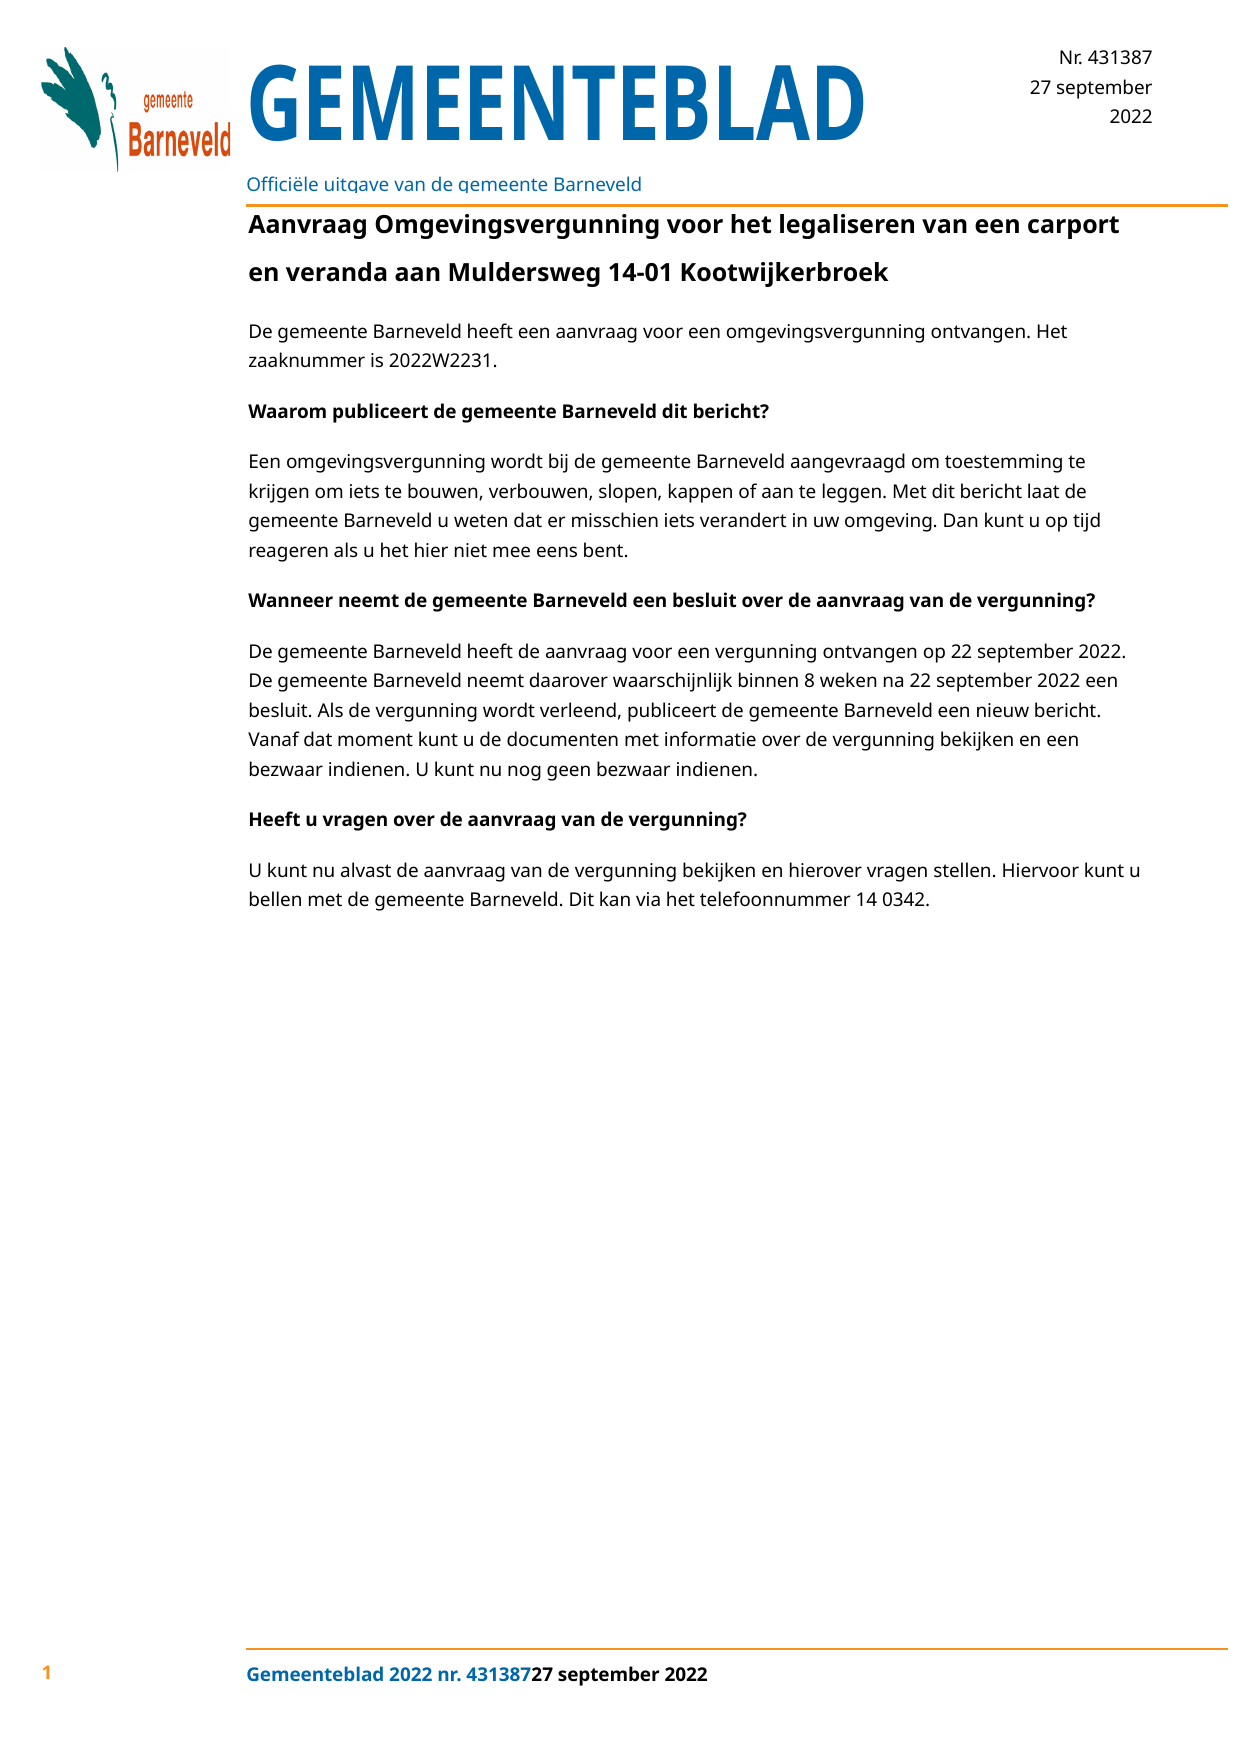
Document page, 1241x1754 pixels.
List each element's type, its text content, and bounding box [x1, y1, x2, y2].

text Een omgevingsvergunning wordt bij de gemeente Barneveld aangevraagd om toestemming te krijgen om iets te bouwen, verbouwen, slopen, kappen of aan te leggen. Met dit bericht laat de gemeente Barneveld u weten dat er misschien iets verandert in uw omgeving. Dan kunt u op tijd reageren als u het hier niet mee eens bent. [248, 448, 1152, 563]
picture [41, 47, 231, 172]
text De gemeente Barneveld heeft een aanvraag voor een omgevingsvergunning ontvangen. Het zaaknummer is 2022W2231. [248, 318, 1152, 373]
text Aanvraag Omgevingsvergunning voor het legaliseren van een carport en veranda aan Muldersweg 14-01 Kootwijkerbroek [248, 207, 1152, 288]
text Wanneer neemt de gemeente Barneveld een besluit over de aanvraag van de vergunning? [248, 587, 1152, 613]
text U kunt nu alvast de aanvraag van de vergunning bekijken en hierover vragen stellen. Hiervoor kunt u bellen met de gemeente Barneveld. Dit kan via het telefoonnummer 14 0342. [248, 857, 1152, 912]
text Waarom publiceert de gemeente Barneveld dit bericht? [248, 398, 1152, 424]
text Heeft u vragen over de aanvraag van de vergunning? [248, 807, 1152, 832]
text De gemeente Barneveld heeft de aanvraag voor een vergunning ontvangen op 22 september 2022. De gemeente Barneveld neemt daarover waarschijnlijk binnen 8 weken na 22 september 2022 een besluit. Als de vergunning wordt verleend, publiceert de gemeente Barneveld een nieuw bericht. Vanaf dat moment kunt u de documenten met informatie over de vergunning bekijken en een bezwaar indienen. U kunt nu nog geen bezwaar indienen. [248, 638, 1152, 782]
